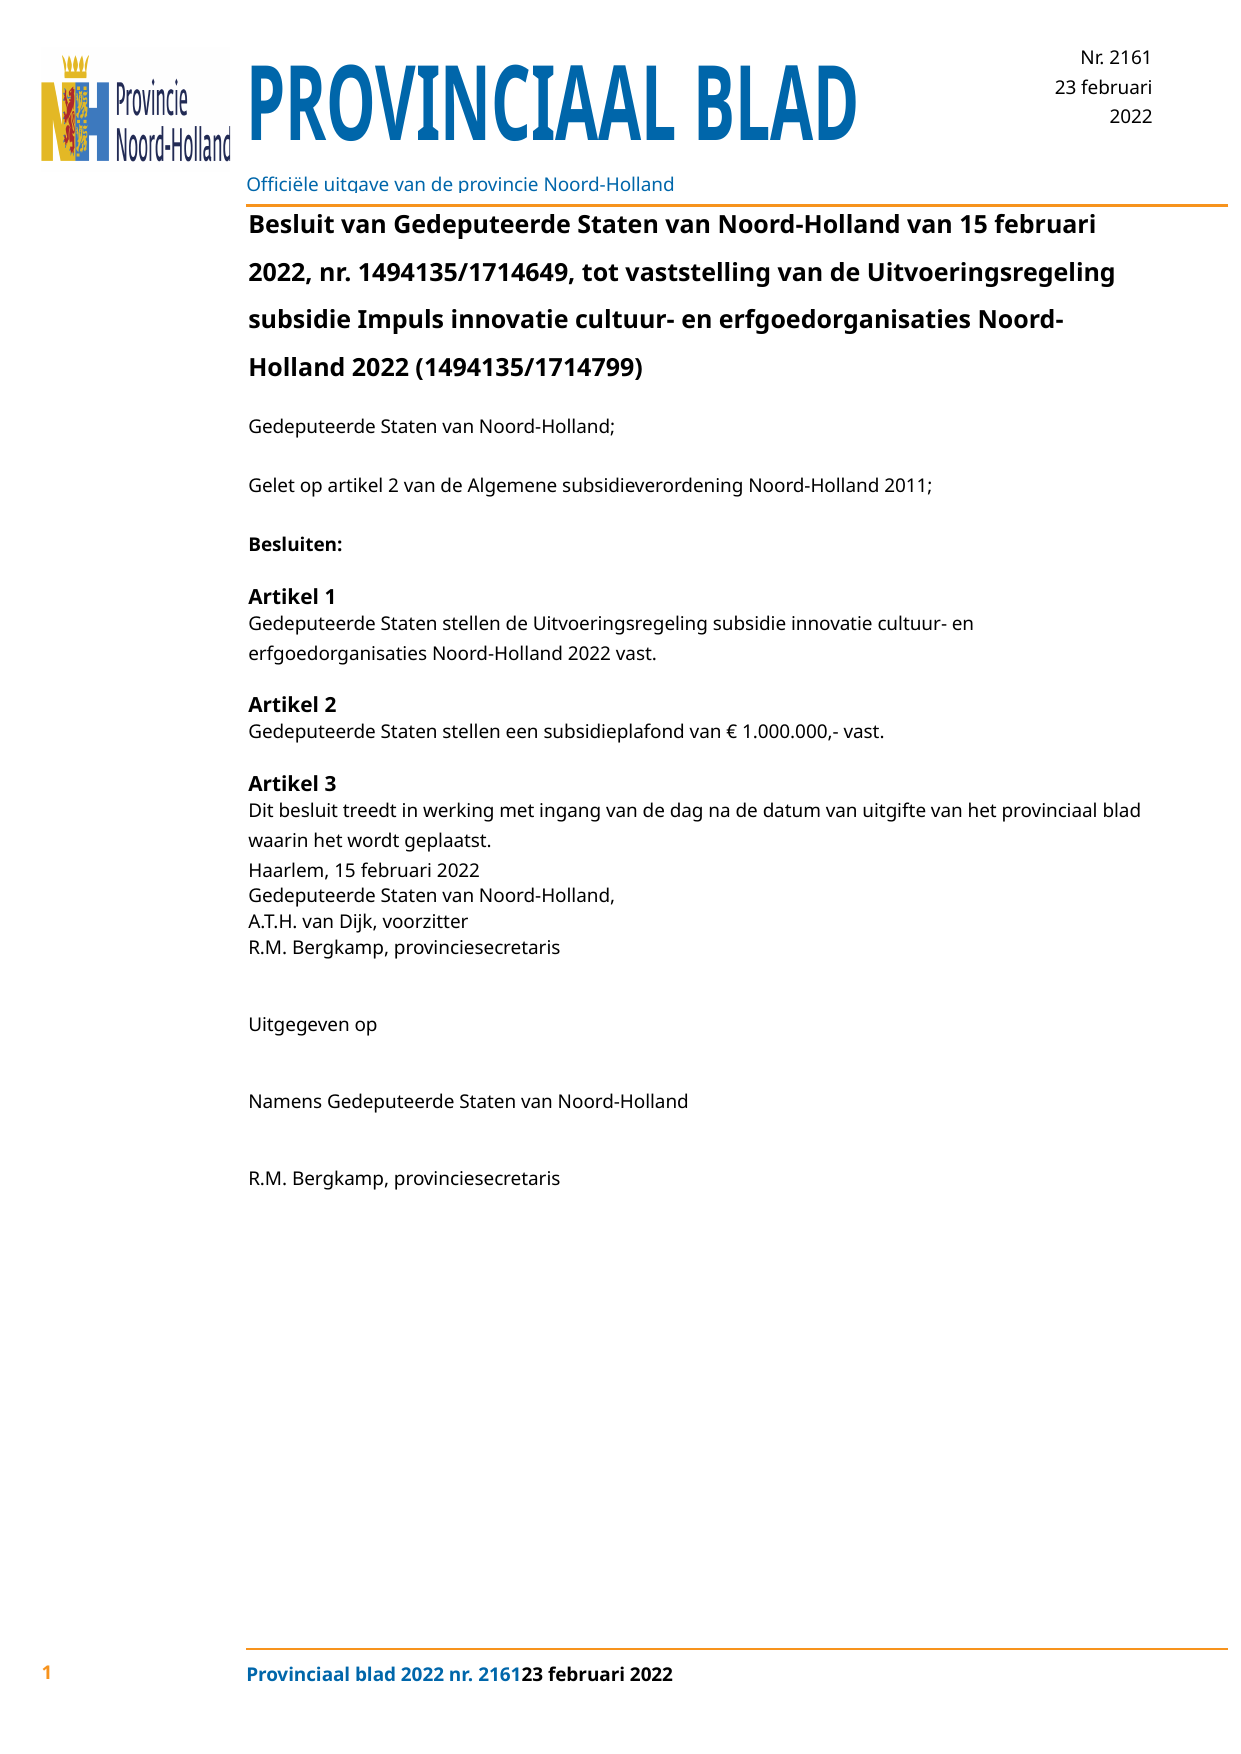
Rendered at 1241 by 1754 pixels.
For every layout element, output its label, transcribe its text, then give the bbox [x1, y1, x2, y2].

text Gedeputeerde Staten stellen de Uitvoeringsregeling subsidie innovatie cultuur- en erfgoedorganisaties Noord-Holland 2022 vast. [248, 610, 1152, 666]
text Dit besluit treedt in werking met ingang van de dag na de datum van uitgifte van het provinciaal blad waarin het wordt geplaatst. [248, 798, 1152, 853]
picture [41, 47, 231, 172]
text Artikel 1 [248, 582, 1152, 610]
text Uitgegeven op [248, 1011, 1152, 1037]
text Besluit van Gedeputeerde Staten van Noord-Holland van 15 februari 2022, nr. 1494135/1714649, tot vaststelling van de Uitvoeringsregeling subsidie Impuls innovatie cultuur- en erfgoedorganisaties Noord-Holland 2022 (1494135/1714799) [248, 207, 1152, 384]
text Namens Gedeputeerde Staten van Noord-Holland [248, 1088, 1152, 1114]
text Artikel 2 [248, 690, 1152, 719]
text Gelet op artikel 2 van de Algemene subsidieverordening Noord-Holland 2011; [248, 472, 1152, 498]
text A.T.H. van Dijk, voorzitter [248, 908, 1152, 934]
text Gedeputeerde Staten van Noord-Holland; [248, 413, 1152, 439]
text Artikel 3 [248, 769, 1152, 798]
text Haarlem, 15 februari 2022 [248, 857, 1152, 882]
text R.M. Bergkamp, provinciesecretaris [248, 934, 1152, 960]
text R.M. Bergkamp, provinciesecretaris [248, 1166, 1152, 1191]
text Gedeputeerde Staten stellen een subsidieplafond van € 1.000.000,- vast. [248, 719, 1152, 744]
text Gedeputeerde Staten van Noord-Holland, [248, 882, 1152, 908]
text Besluiten: [248, 531, 1152, 557]
